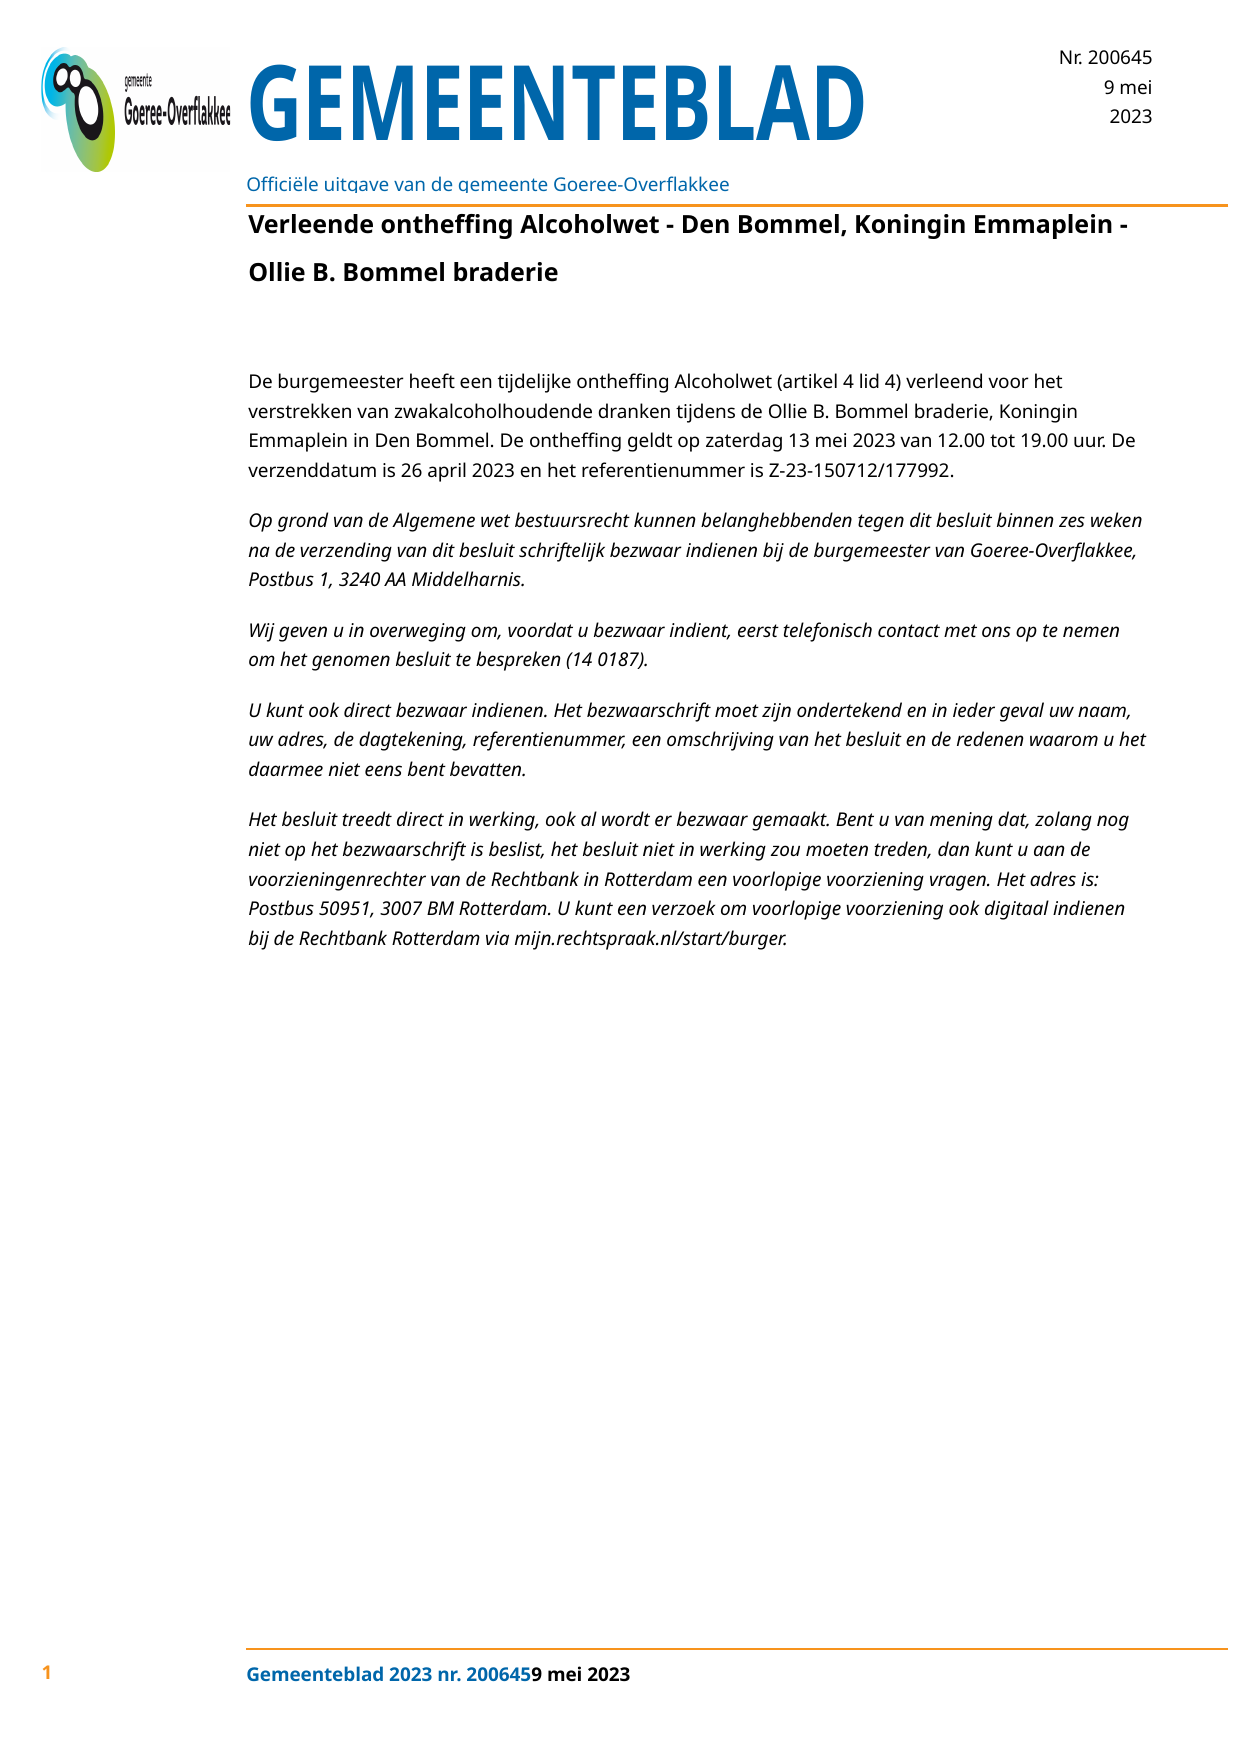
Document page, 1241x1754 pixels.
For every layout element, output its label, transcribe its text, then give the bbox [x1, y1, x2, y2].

text Verleende ontheffing Alcoholwet - Den Bommel, Koningin Emmaplein - Ollie B. Bommel braderie [248, 207, 1152, 288]
picture [41, 47, 231, 172]
text Wij geven u in overweging om, voordat u bezwaar indient, eerst telefonisch contact met ons op te nemen om het genomen besluit te bespreken (14 0187). [248, 617, 1152, 672]
text Het besluit treedt direct in werking, ook al wordt er bezwaar gemaakt. Bent u van mening dat, zolang nog niet op het bezwaarschrift is beslist, het besluit niet in werking zou moeten treden, dan kunt u aan de voorzieningenrechter van de Rechtbank in Rotterdam een voorlopige voorziening vragen. Het adres is: Postbus 50951, 3007 BM Rotterdam. U kunt een verzoek om voorlopige voorziening ook digitaal indienen bij de Rechtbank Rotterdam via mijn.rechtspraak.nl/start/burger. [248, 807, 1152, 951]
text De burgemeester heeft een tijdelijke ontheffing Alcoholwet (artikel 4 lid 4) verleend voor het verstrekken van zwakalcoholhoudende dranken tijdens de Ollie B. Bommel braderie, Koningin Emmaplein in Den Bommel. De ontheffing geldt op zaterdag 13 mei 2023 van 12.00 tot 19.00 uur. De verzenddatum is 26 april 2023 en het referentienummer is Z-23-150712/177992. [248, 368, 1152, 483]
text U kunt ook direct bezwaar indienen. Het bezwaarschrift moet zijn ondertekend en in ieder geval uw naam, uw adres, de dagtekening, referentienummer, een omschrijving van het besluit en de redenen waarom u het daarmee niet eens bent bevatten. [248, 697, 1152, 782]
text Op grond van de Algemene wet bestuursrecht kunnen belanghebbenden tegen dit besluit binnen zes weken na de verzending van dit besluit schriftelijk bezwaar indienen bij de burgemeester van Goeree-Overflakkee, Postbus 1, 3240 AA Middelharnis. [248, 507, 1152, 592]
